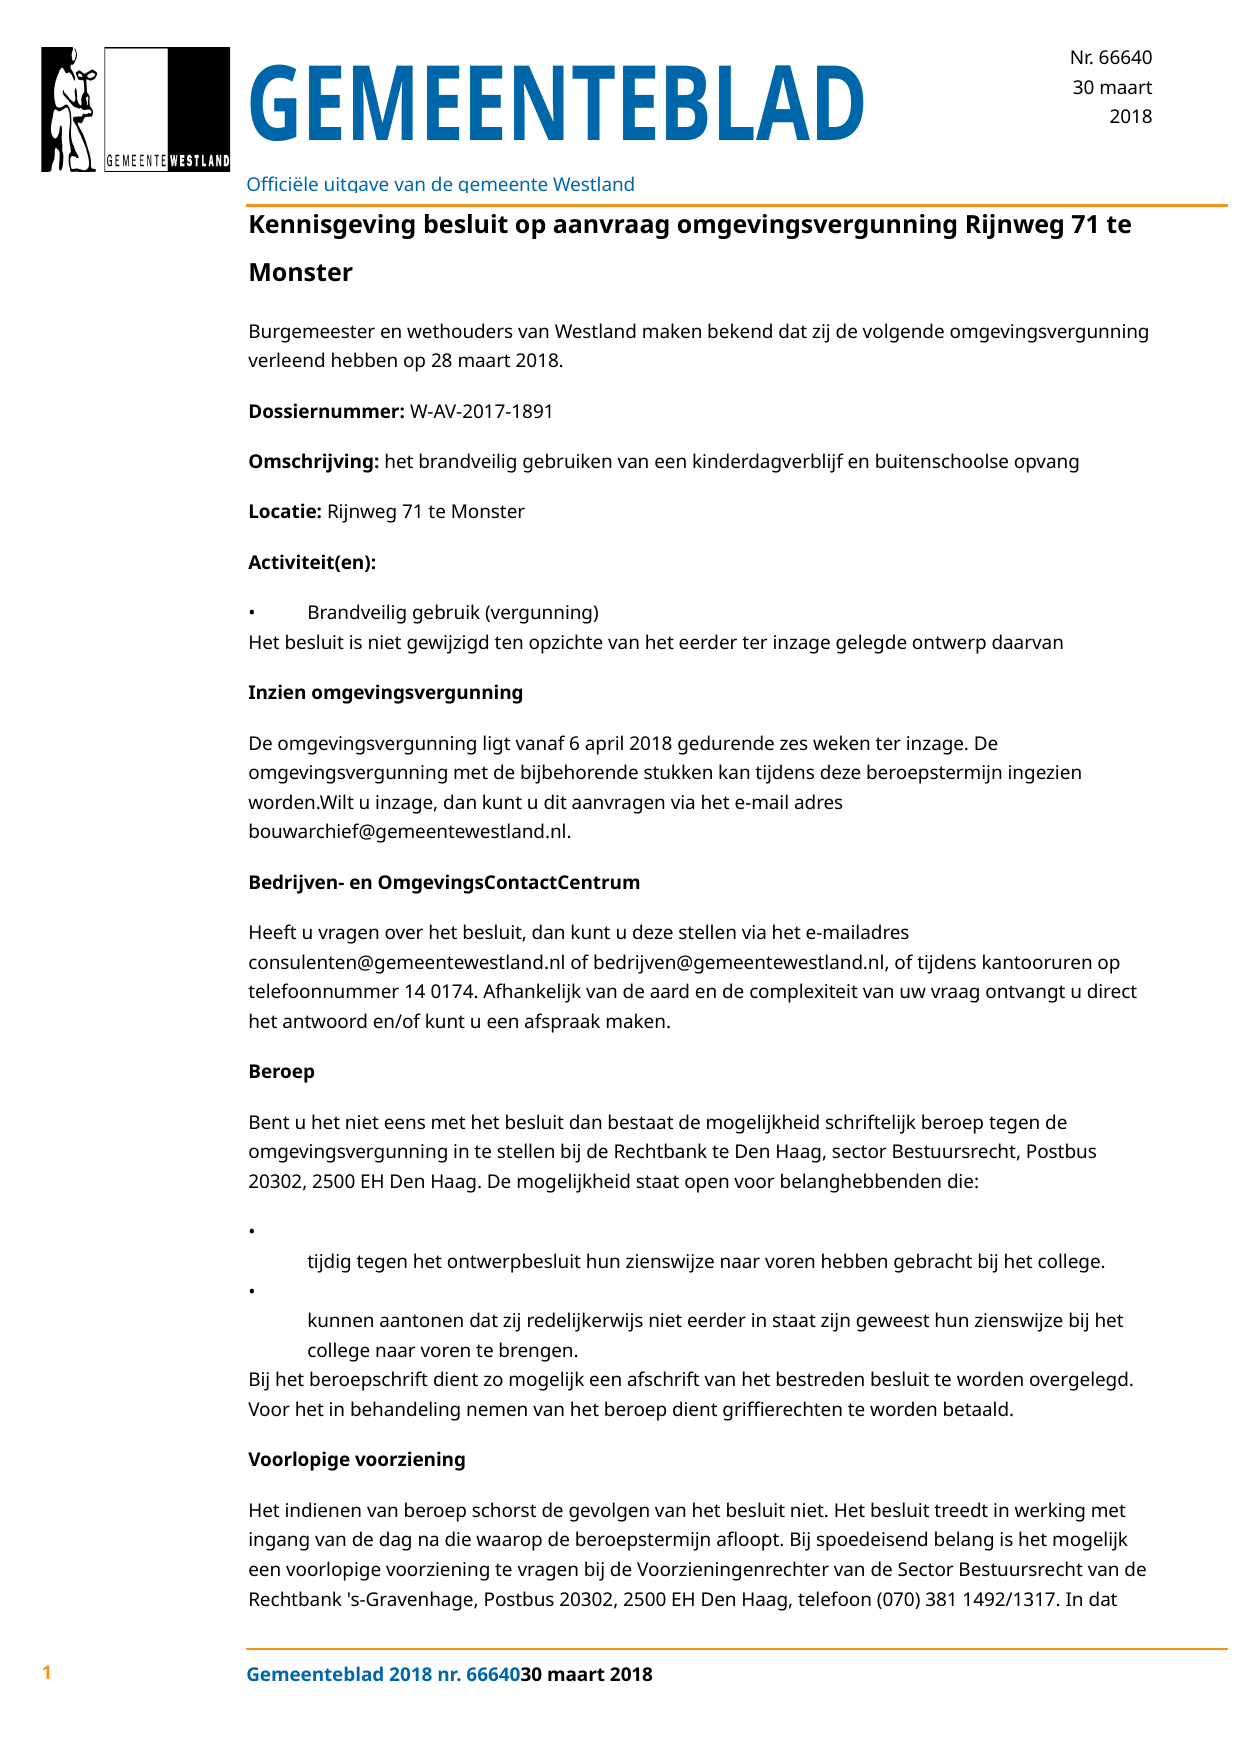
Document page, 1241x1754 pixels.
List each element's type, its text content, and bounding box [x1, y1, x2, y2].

text Dossiernummer: W-AV-2017-1891 [248, 398, 1152, 424]
text Omschrijving: het brandveilig gebruiken van een kinderdagverblijf en buitenschoolse opvang [248, 448, 1152, 474]
text Kennisgeving besluit op aanvraag omgevingsvergunning Rijnweg 71 te Monster [248, 207, 1152, 288]
text Beroep [248, 1059, 1152, 1084]
text Het indienen van beroep schorst de gevolgen van het besluit niet. Het besluit treedt in werking met ingang van de dag na die waarop de beroepstermijn afloopt. Bij spoedeisend belang is het mogelijk een voorlopige voorziening te vragen bij de Voorzieningenrechter van de Sector Bestuursrecht van de Rechtbank 's-Gravenhage, Postbus 20302, 2500 EH Den Haag, telefoon (070) 381 1492/1317. In dat [248, 1497, 1152, 1612]
list tijdig tegen het ontwerpbesluit hun zienswijze naar voren hebben gebracht bij het college. [248, 1248, 1152, 1274]
text Heeft u vragen over het besluit, dan kunt u deze stellen via het e-mailadres consulenten@gemeentewestland.nl of bedrijven@gemeentewestland.nl, of tijdens kantooruren op telefoonnummer 14 0174. Afhankelijk van de aard en de complexiteit van uw vraag ontvangt u direct het antwoord en/of kunt u een afspraak maken. [248, 919, 1152, 1034]
picture [41, 47, 231, 172]
text Het besluit is niet gewijzigd ten opzichte van het eerder ter inzage gelegde ontwerp daarvan [248, 629, 1152, 655]
text Locatie: Rijnweg 71 te Monster [248, 499, 1152, 524]
text De omgevingsvergunning ligt vanaf 6 april 2018 gedurende zes weken ter inzage. De omgevingsvergunning met de bijbehorende stukken kan tijdens deze beroepstermijn ingezien worden.Wilt u inzage, dan kunt u dit aanvragen via het e-mail adres bouwarchief@gemeentewestland.nl. [248, 730, 1152, 844]
text Bij het beroepschrift dient zo mogelijk een afschrift van het bestreden besluit te worden overgelegd. Voor het in behandeling nemen van het beroep dient griffierechten te worden betaald. [248, 1367, 1152, 1422]
text Inzien omgevingsvergunning [248, 679, 1152, 705]
list kunnen aantonen dat zij redelijkerwijs niet eerder in staat zijn geweest hun zienswijze bij het college naar voren te brengen. [248, 1307, 1152, 1363]
text Activiteit(en): [248, 549, 1152, 575]
list Brandveilig gebruik (vergunning) [248, 599, 1152, 625]
text Bedrijven- en OmgevingsContactCentrum [248, 869, 1152, 895]
text Bent u het niet eens met het besluit dan bestaat de mogelijkheid schriftelijk beroep tegen de omgevingsvergunning in te stellen bij de Rechtbank te Den Haag, sector Bestuursrecht, Postbus 20302, 2500 EH Den Haag. De mogelijkheid staat open voor belanghebbenden die: [248, 1109, 1152, 1194]
text Voorlopige voorziening [248, 1447, 1152, 1472]
text Burgemeester en wethouders van Westland maken bekend dat zij de volgende omgevingsvergunning verleend hebben op 28 maart 2018. [248, 318, 1152, 373]
